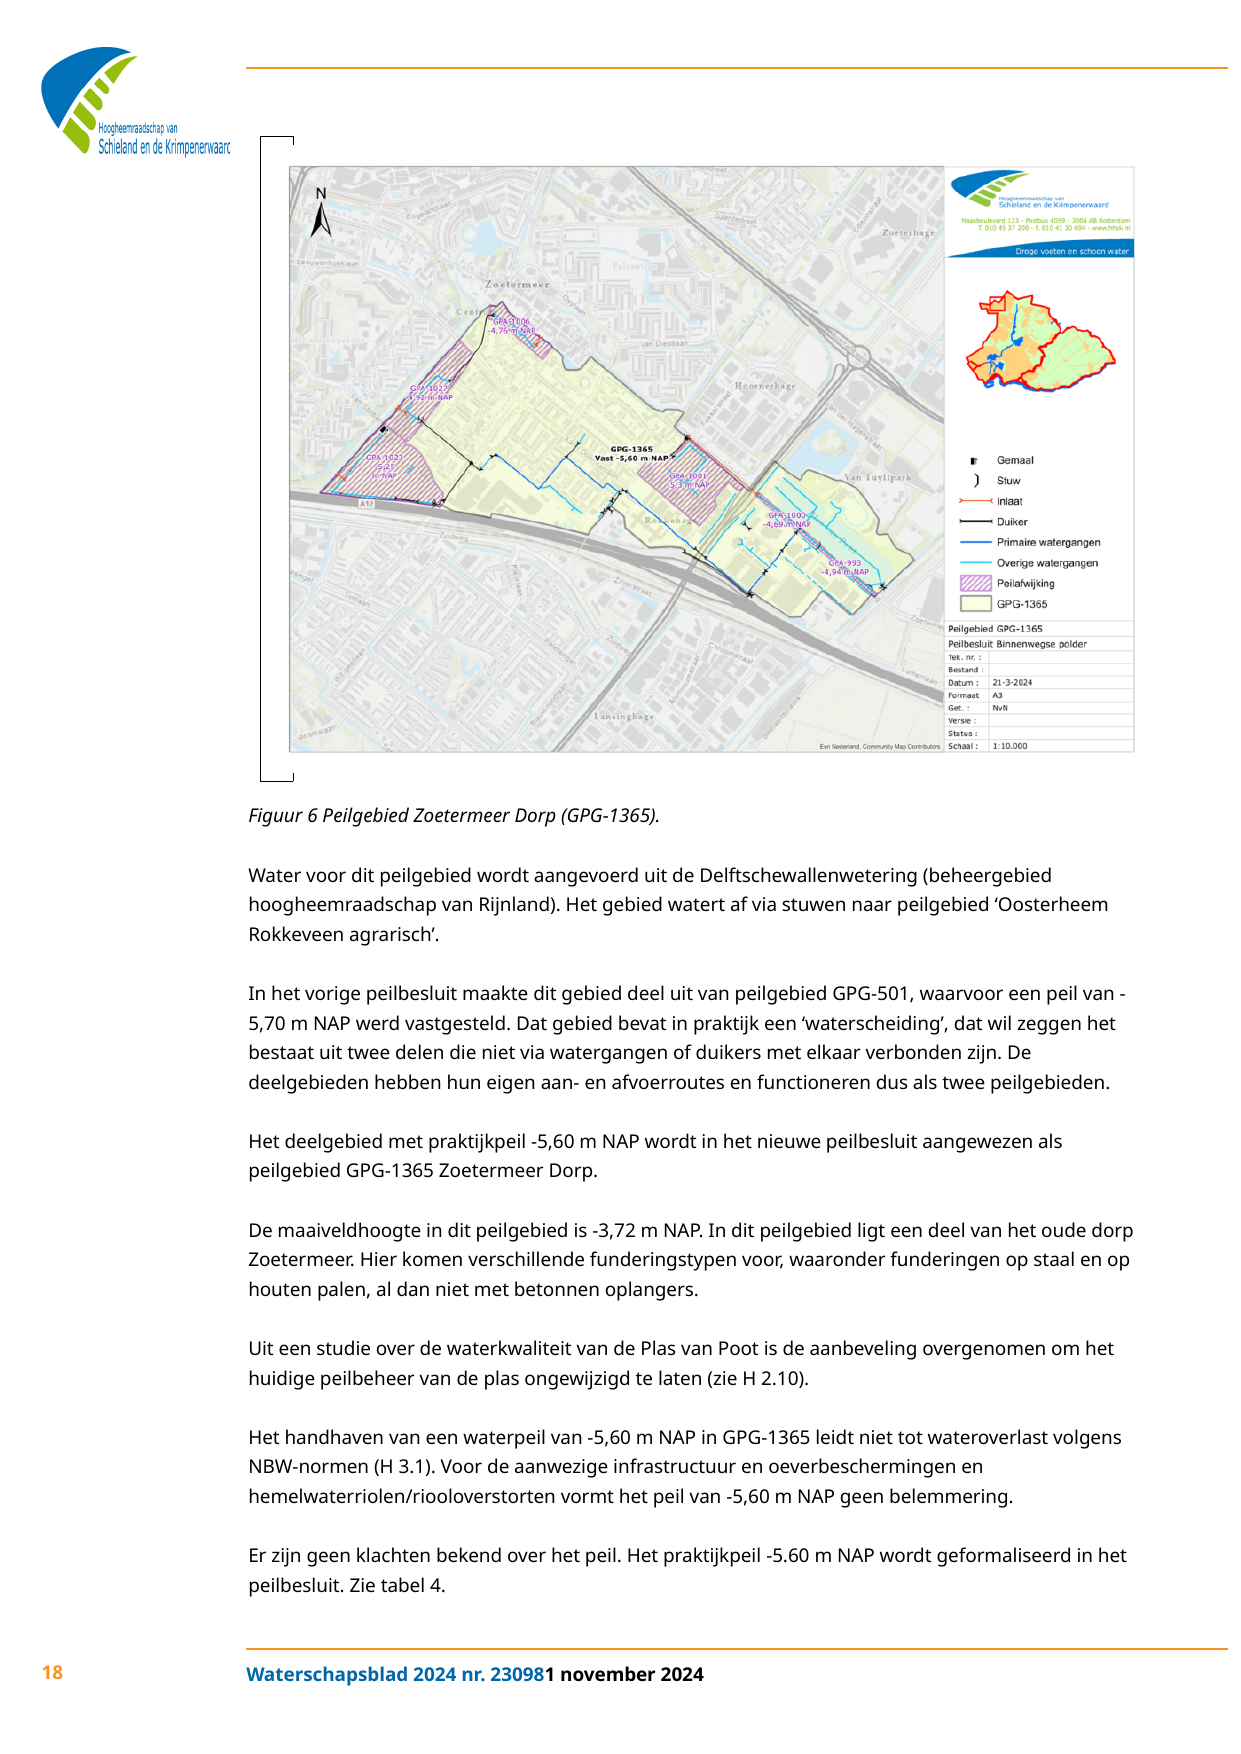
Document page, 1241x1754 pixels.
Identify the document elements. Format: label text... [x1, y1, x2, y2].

text Het handhaven van een waterpeil van -5,60 m NAP in GPG-1365 leidt niet tot wateroverlast volgens NBW-normen (H 3.1). Voor de aanwezige infrastructuur en oeverbeschermingen en hemelwaterriolen/riooloverstorten vormt het peil van -5,60 m NAP geen belemmering. [248, 1424, 1152, 1509]
text Figuur 6 Peilgebied Zoetermeer Dorp (GPG-1365). [248, 803, 1152, 828]
text Water voor dit peilgebied wordt aangevoerd uit de Delftschewallenwetering (beheergebied hoogheemraadschap van Rijnland). Het gebied watert af via stuwen naar peilgebied ‘Oosterheem Rokkeveen agrarisch’. [248, 862, 1152, 947]
picture [41, 47, 231, 172]
picture [268, 145, 1155, 773]
text Er zijn geen klachten bekend over het peil. Het praktijkpeil -5.60 m NAP wordt geformaliseerd in het peilbesluit. Zie tabel 4. [248, 1542, 1152, 1598]
text Het deelgebied met praktijkpeil -5,60 m NAP wordt in het nieuwe peilbesluit aangewezen als peilgebied GPG-1365 Zoetermeer Dorp. [248, 1128, 1152, 1183]
text In het vorige peilbesluit maakte dit gebied deel uit van peilgebied GPG-501, waarvoor een peil van -5,70 m NAP werd vastgesteld. Dat gebied bevat in praktijk een ‘waterscheiding’, dat wil zeggen het bestaat uit twee delen die niet via watergangen of duikers met elkaar verbonden zijn. De deelgebieden hebben hun eigen aan- en afvoerroutes en functioneren dus als twee peilgebieden. [248, 980, 1152, 1095]
text Uit een studie over de waterkwaliteit van de Plas van Poot is de aanbeveling overgenomen om het huidige peilbeheer van de plas ongewijzigd te laten (zie H 2.10). [248, 1335, 1152, 1391]
text De maaiveldhoogte in dit peilgebied is -3,72 m NAP. In dit peilgebied ligt een deel van het oude dorp Zoetermeer. Hier komen verschillende funderingstypen voor, waaronder funderingen op staal en op houten palen, al dan niet met betonnen oplangers. [248, 1217, 1152, 1302]
